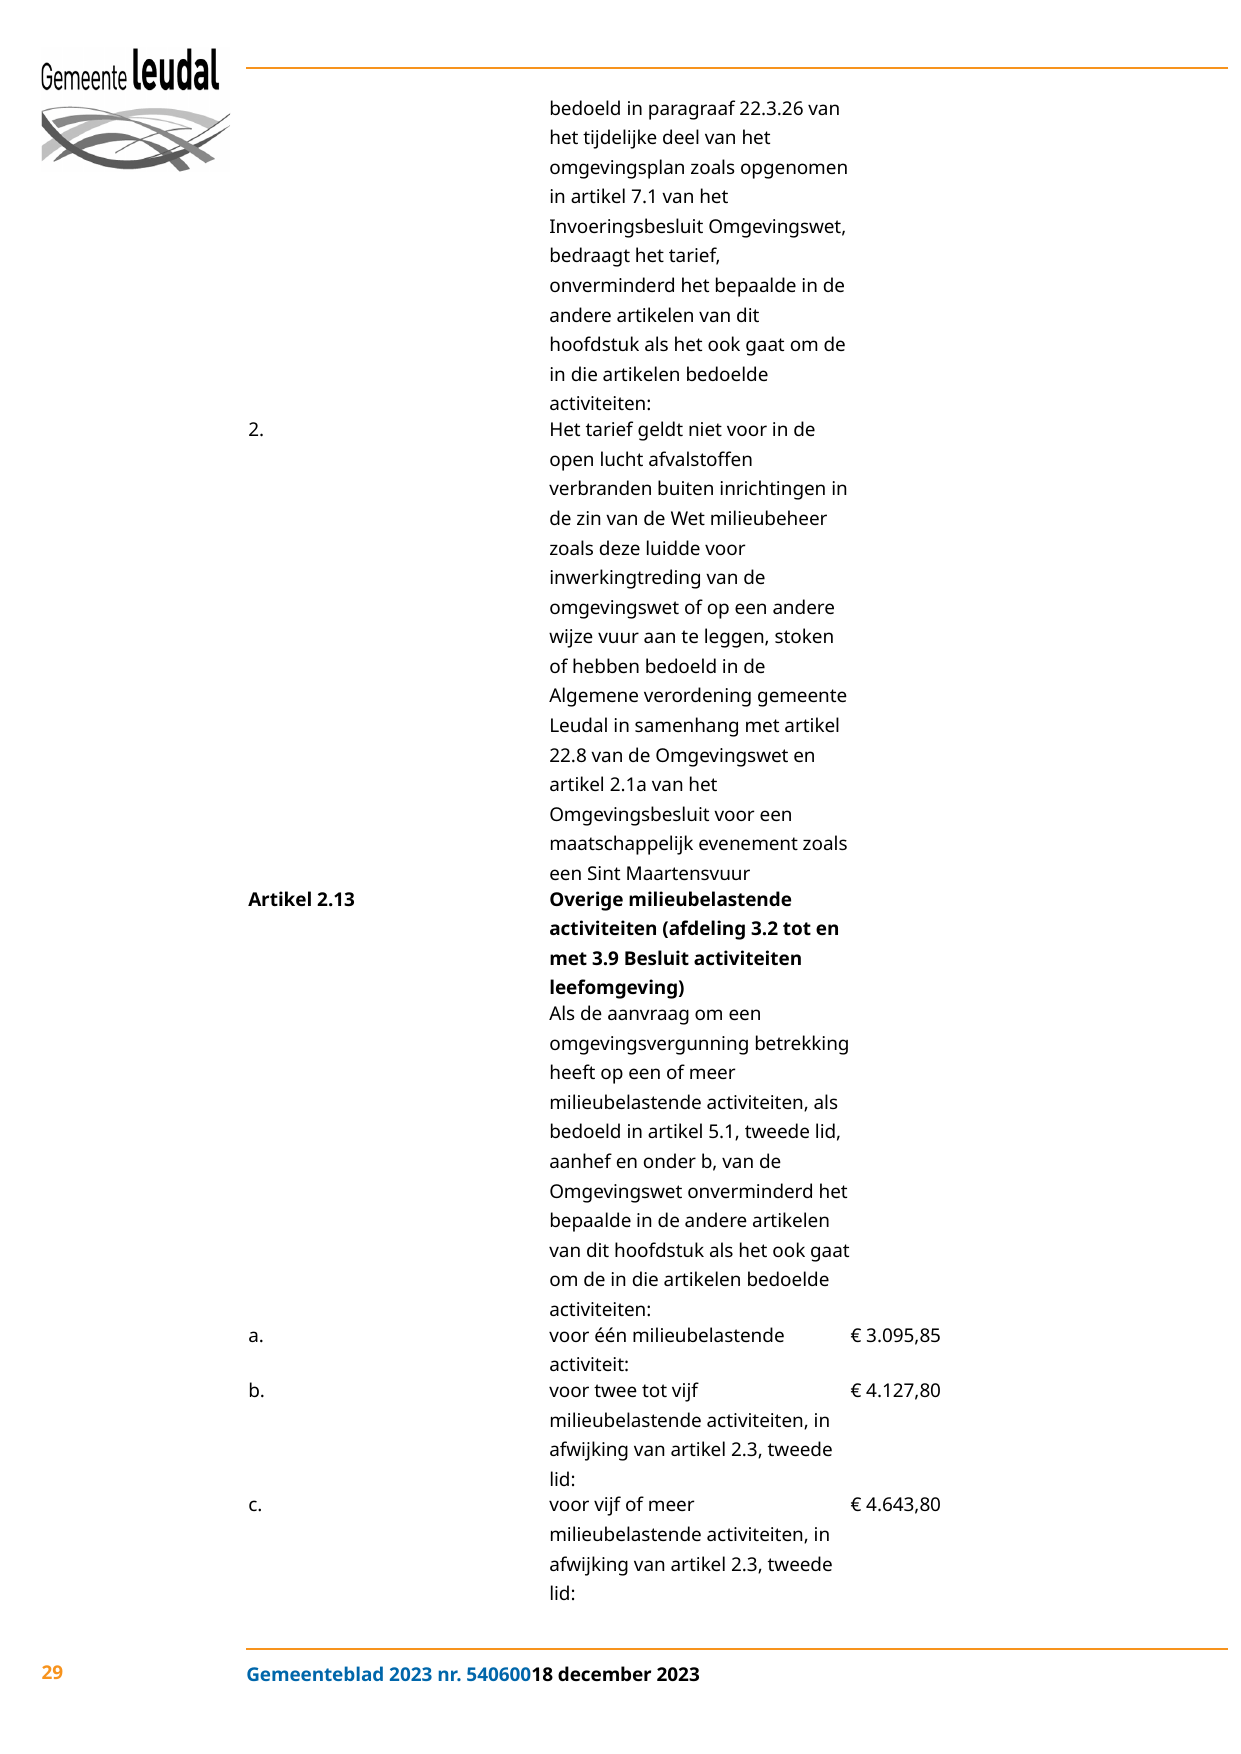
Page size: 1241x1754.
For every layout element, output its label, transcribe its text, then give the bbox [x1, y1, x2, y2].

table_cell Artikel 2.13 [248, 886, 549, 1000]
picture [41, 47, 231, 172]
table_cell [248, 1000, 549, 1322]
table_cell 2. [248, 416, 549, 886]
table_cell bedoeld in paragraaf 22.3.26 van het tijdelijke deel van het omgevingsplan zoals opgenomen in artikel 7.1 van het Invoeringsbesluit Omgevingswet, bedraagt het tarief, onverminderd het bepaalde in de andere artikelen van dit hoofdstuk als het ook gaat om de in die artikelen bedoelde activiteiten: [549, 95, 850, 416]
table_cell [248, 95, 549, 416]
table_cell € 4.127,80 [850, 1377, 1152, 1492]
table_cell voor vijf of meer milieubelastende activiteiten, in afwijking van artikel 2.3, tweede lid: [549, 1492, 850, 1606]
table_cell [850, 416, 1152, 886]
table_cell Het tarief geldt niet voor in de open lucht afvalstoffen verbranden buiten inrichtingen in de zin van de Wet milieubeheer zoals deze luidde voor inwerkingtreding van de omgevingswet of op een andere wijze vuur aan te leggen, stoken of hebben bedoeld in de Algemene verordening gemeente Leudal in samenhang met artikel 22.8 van de Omgevingswet en artikel 2.1a van het Omgevingsbesluit voor een maatschappelijk evenement zoals een Sint Maartensvuur [549, 416, 850, 886]
table_cell Overige milieubelastende activiteiten (afdeling 3.2 tot en met 3.9 Besluit activiteiten leefomgeving) [549, 886, 850, 1000]
table_cell [850, 886, 1152, 1000]
table_cell [850, 1000, 1152, 1322]
table_cell [850, 95, 1152, 416]
table_cell a. [248, 1322, 549, 1377]
table_cell voor twee tot vijf milieubelastende activiteiten, in afwijking van artikel 2.3, tweede lid: [549, 1377, 850, 1492]
table_cell Als de aanvraag om een omgevingsvergunning betrekking heeft op een of meer milieubelastende activiteiten, als bedoeld in artikel 5.1, tweede lid, aanhef en onder b, van de Omgevingswet onverminderd het bepaalde in de andere artikelen van dit hoofdstuk als het ook gaat om de in die artikelen bedoelde activiteiten: [549, 1000, 850, 1322]
table_cell voor één milieubelastende activiteit: [549, 1322, 850, 1377]
table_cell b. [248, 1377, 549, 1492]
table_cell c. [248, 1492, 549, 1606]
table_cell € 3.095,85 [850, 1322, 1152, 1377]
table_cell € 4.643,80 [850, 1492, 1152, 1606]
